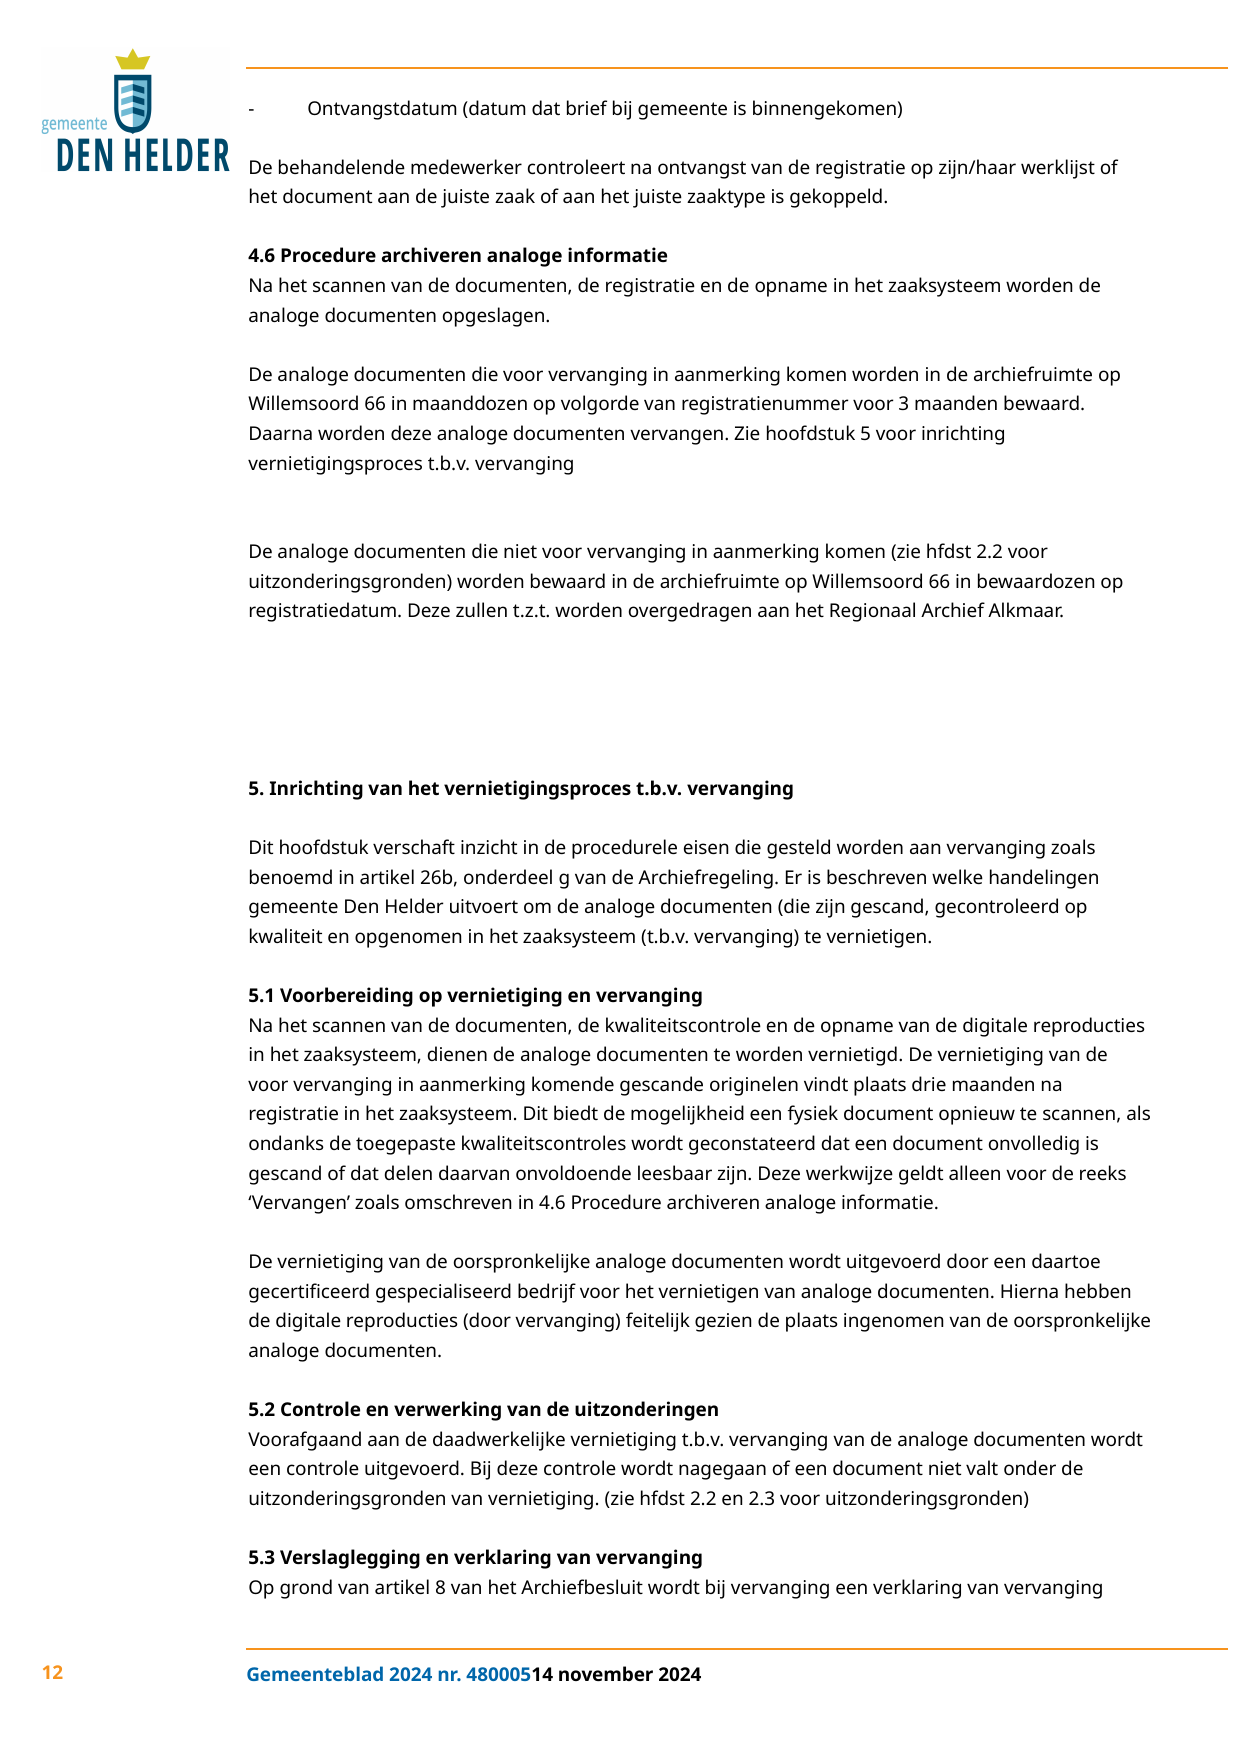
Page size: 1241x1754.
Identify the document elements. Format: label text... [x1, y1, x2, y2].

text De analoge documenten die voor vervanging in aanmerking komen worden in de archiefruimte op Willemsoord 66 in maanddozen op volgorde van registratienummer voor 3 maanden bewaard. Daarna worden deze analoge documenten vervangen. Zie hoofdstuk 5 voor inrichting vernietigingsproces t.b.v. vervanging [248, 361, 1152, 476]
text Voorafgaand aan de daadwerkelijke vernietiging t.b.v. vervanging van de analoge documenten wordt een controle uitgevoerd. Bij deze controle wordt nagegaan of een document niet valt onder de uitzonderingsgronden van vernietiging. (zie hfdst 2.2 en 2.3 voor uitzonderingsgronden) [248, 1426, 1152, 1511]
text 5. Inrichting van het vernietigingsproces t.b.v. vervanging [248, 775, 1152, 801]
text 4.6 Procedure archiveren analoge informatie [248, 243, 1152, 268]
picture [220, 160, 224, 172]
text 5.1 Voorbereiding op vernietiging en vervanging [248, 982, 1152, 1008]
text Dit hoofdstuk verschaft inzicht in de procedurele eisen die gesteld worden aan vervanging zoals benoemd in artikel 26b, onderdeel g van de Archiefregeling. Er is beschreven welke handelingen gemeente Den Helder uitvoert om de analoge documenten (die zijn gescand, gecontroleerd op kwaliteit en opgenomen in het zaaksysteem (t.b.v. vervanging) te vernietigen. [248, 834, 1152, 949]
picture [63, 144, 68, 165]
picture [182, 144, 187, 165]
picture [130, 157, 135, 172]
text 5.3 Verslaglegging en verklaring van vervanging [248, 1544, 1152, 1570]
text De behandelende medewerker controleert na ontvangst van de registratie op zijn/haar werklijst of het document aan de juiste zaak of aan het juiste zaaktype is gekoppeld. [248, 154, 1152, 209]
text 5.2 Controle en verwerking van de uitzonderingen [248, 1396, 1152, 1422]
text Na het scannen van de documenten, de kwaliteitscontrole en de opname van de digitale reproducties in het zaaksysteem, dienen de analoge documenten te worden vernietigd. De vernietiging van de voor vervanging in aanmerking komende gescande originelen vindt plaats drie maanden na registratie in het zaaksysteem. Dit biedt de mogelijkheid een fysiek document opnieuw te scannen, als ondanks de toegepaste kwaliteitscontroles wordt geconstateerd dat een document onvolledig is gescand of dat delen daarvan onvoldoende leesbaar zijn. Deze werkwijze geldt alleen voor de reeks ‘Vervangen’ zoals omschreven in 4.6 Procedure archiveren analoge informatie. [248, 1012, 1152, 1215]
text Na het scannen van de documenten, de registratie en de opname in het zaaksysteem worden de analoge documenten opgeslagen. [248, 272, 1152, 328]
text De vernietiging van de oorspronkelijke analoge documenten wordt uitgevoerd door een daartoe gecertificeerd gespecialiseerd bedrijf voor het vernietigen van analoge documenten. Hierna hebben de digitale reproducties (door vervanging) feitelijk gezien de plaats ingenomen van de oorspronkelijke analoge documenten. [248, 1248, 1152, 1363]
picture [100, 154, 106, 172]
text De analoge documenten die niet voor vervanging in aanmerking komen (zie hfdst 2.2 voor uitzonderingsgronden) worden bewaard in de archiefruimte op Willemsoord 66 in bewaardozen op registratiedatum. Deze zullen t.z.t. worden overgedragen aan het Regionaal Archief Alkmaar. [248, 538, 1152, 623]
list Ontvangstdatum (datum dat brief bij gemeente is binnengekomen) [248, 95, 1152, 121]
text Op grond van artikel 8 van het Archiefbesluit wordt bij vervanging een verklaring van vervanging [248, 1574, 1152, 1600]
picture [41, 47, 231, 172]
